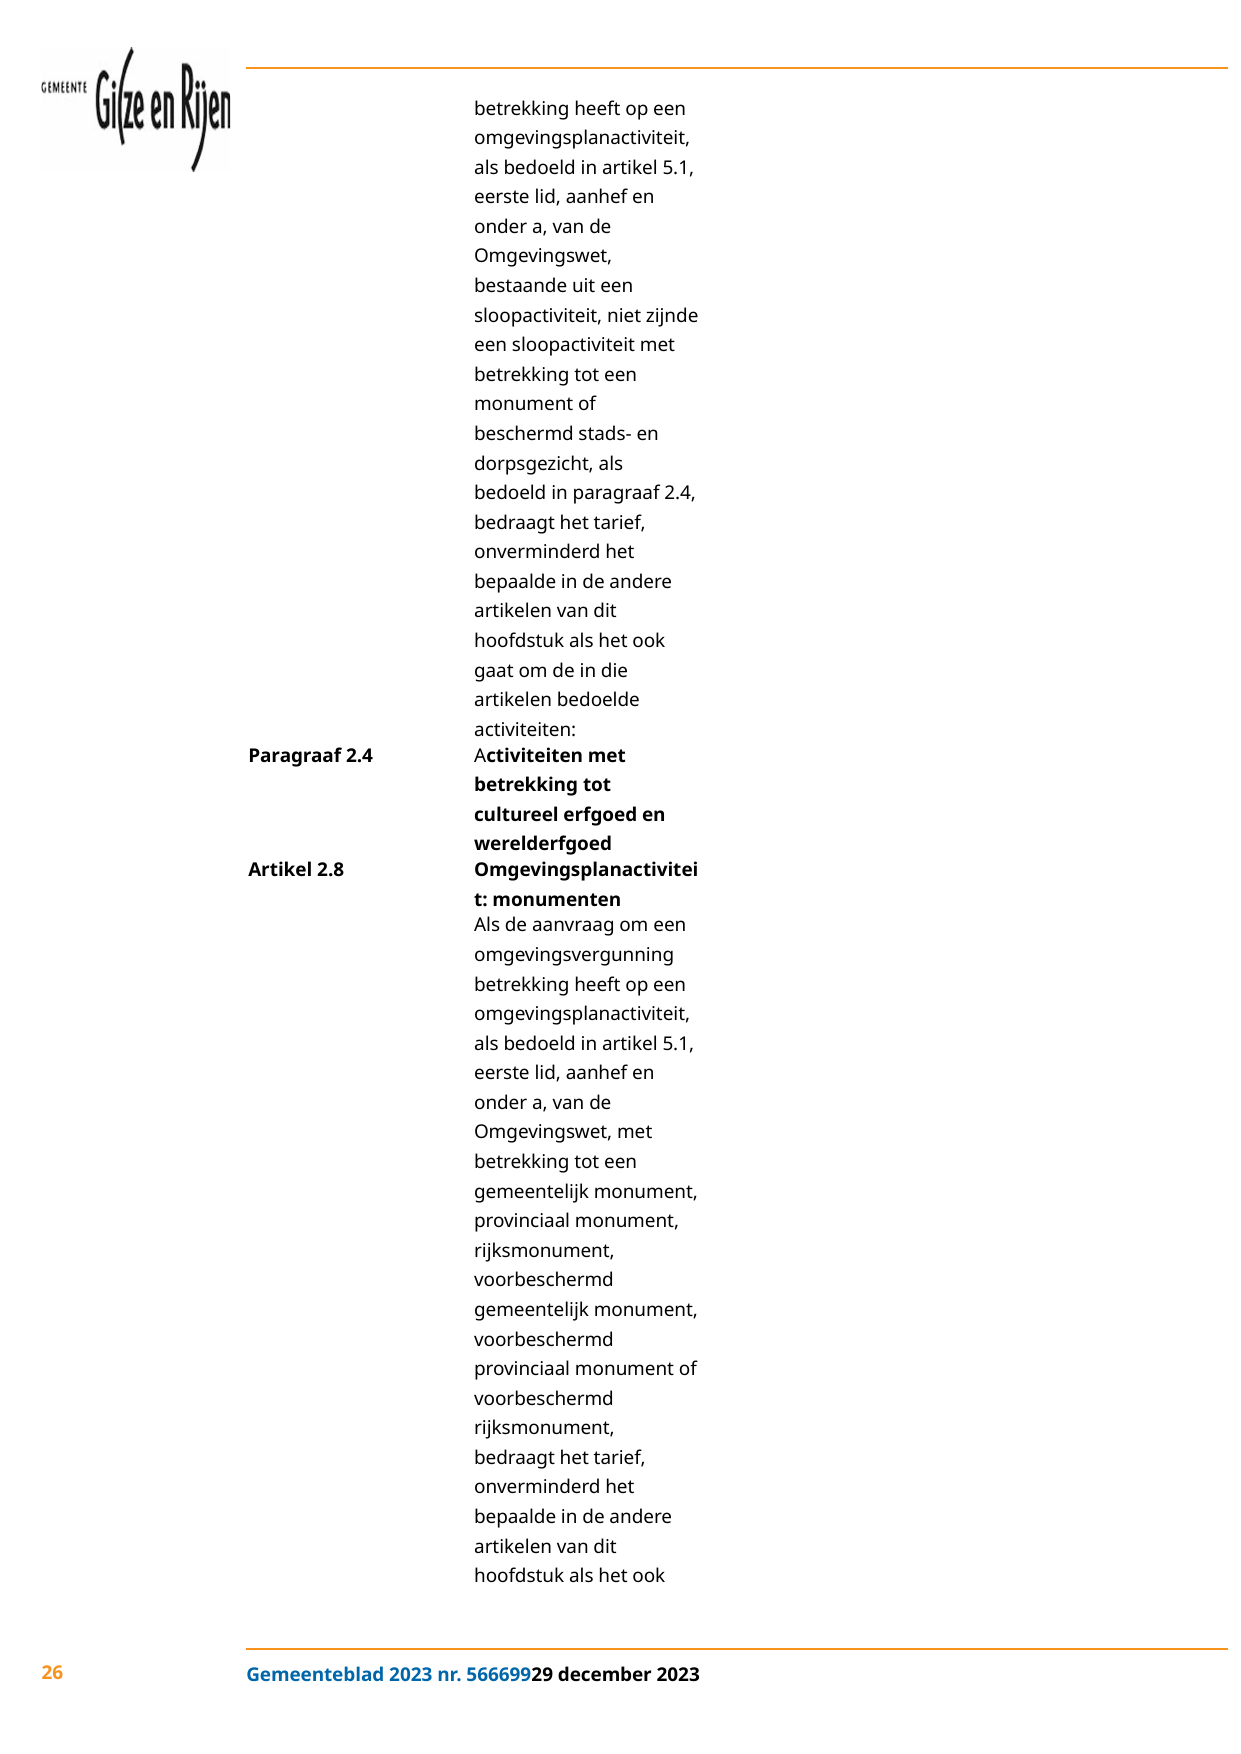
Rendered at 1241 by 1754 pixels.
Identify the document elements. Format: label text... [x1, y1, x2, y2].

table_cell [700, 742, 926, 856]
table_cell betrekking heeft op een omgevingsplanactiviteit, als bedoeld in artikel 5.1, eerste lid, aanhef en onder a, van de Omgevingswet, bestaande uit een sloopactiviteit, niet zijnde een sloopactiviteit met betrekking tot een monument of beschermd stads- en dorpsgezicht, als bedoeld in paragraaf 2.4, bedraagt het tarief, onverminderd het bepaalde in de andere artikelen van dit hoofdstuk als het ook gaat om de in die artikelen bedoelde activiteiten: [474, 95, 700, 742]
table_cell [700, 912, 926, 1588]
table_cell Activiteiten met betrekking tot cultureel erfgoed en werelderfgoed [474, 742, 700, 856]
table_cell Als de aanvraag om een omgevingsvergunning betrekking heeft op een omgevingsplanactiviteit, als bedoeld in artikel 5.1, eerste lid, aanhef en onder a, van de Omgevingswet, met betrekking tot een gemeentelijk monument, provinciaal monument, rijksmonument, voorbeschermd gemeentelijk monument, voorbeschermd provinciaal monument of voorbeschermd rijksmonument, bedraagt het tarief, onverminderd het bepaalde in de andere artikelen van dit hoofdstuk als het ook [474, 912, 700, 1588]
table_cell [700, 95, 926, 742]
table_cell Paragraaf 2.4 [248, 742, 474, 856]
table_cell [248, 95, 474, 742]
table_cell Artikel 2.8 [248, 856, 474, 912]
table_cell [700, 856, 926, 912]
picture [41, 47, 231, 172]
table_cell [248, 912, 474, 1588]
table_cell Omgevingsplanactiviteit: monumenten [474, 856, 700, 912]
